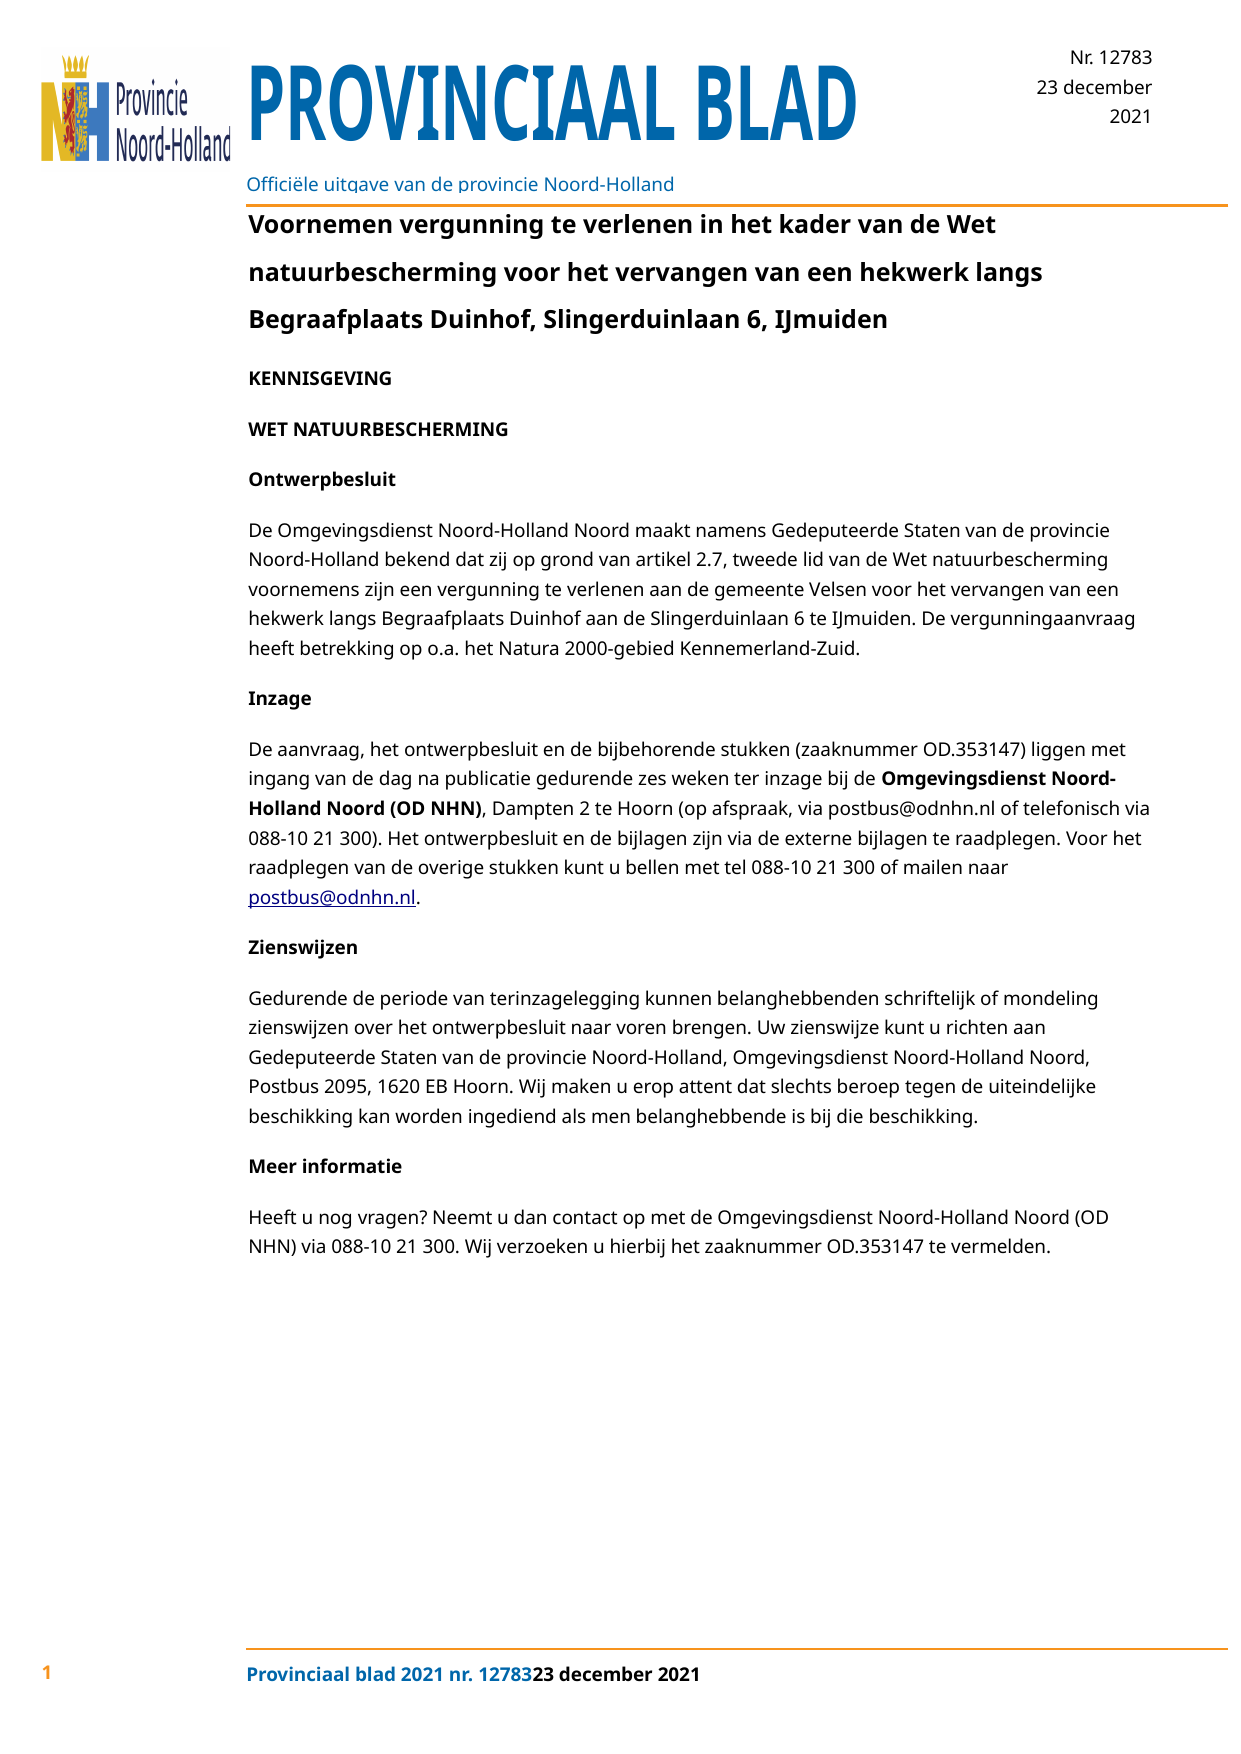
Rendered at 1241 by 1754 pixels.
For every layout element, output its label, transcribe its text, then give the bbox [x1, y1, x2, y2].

text De aanvraag, het ontwerpbesluit en de bijbehorende stukken (zaaknummer OD.353147) liggen met ingang van de dag na publicatie gedurende zes weken ter inzage bij de Omgevingsdienst Noord-Holland Noord (OD NHN), Dampten 2 te Hoorn (op afspraak, via postbus@odnhn.nl of telefonisch via 088-10 21 300). Het ontwerpbesluit en de bijlagen zijn via de externe bijlagen te raadplegen. Voor het raadplegen van de overige stukken kunt u bellen met tel 088-10 21 300 of mailen naar postbus@odnhn.nl. [248, 736, 1152, 909]
picture [41, 47, 231, 172]
text WET NATUURBESCHERMING [248, 416, 1152, 442]
text Ontwerpbesluit [248, 466, 1152, 492]
text De Omgevingsdienst Noord-Holland Noord maakt namens Gedeputeerde Staten van de provincie Noord-Holland bekend dat zij op grond van artikel 2.7, tweede lid van de Wet natuurbescherming voornemens zijn een vergunning te verlenen aan de gemeente Velsen voor het vervangen van een hekwerk langs Begraafplaats Duinhof aan de Slingerduinlaan 6 te IJmuiden. De vergunningaanvraag heeft betrekking op o.a. het Natura 2000-gebied Kennemerland-Zuid. [248, 517, 1152, 661]
text KENNISGEVING [248, 366, 1152, 391]
text Inzage [248, 686, 1152, 711]
text Gedurende de periode van terinzagelegging kunnen belanghebbenden schriftelijk of mondeling zienswijzen over het ontwerpbesluit naar voren brengen. Uw zienswijze kunt u richten aan Gedeputeerde Staten van de provincie Noord-Holland, Omgevingsdienst Noord-Holland Noord, Postbus 2095, 1620 EB Hoorn. Wij maken u erop attent dat slechts beroep tegen de uiteindelijke beschikking kan worden ingediend als men belanghebbende is bij die beschikking. [248, 985, 1152, 1129]
text Zienswijzen [248, 934, 1152, 960]
text Voornemen vergunning te verlenen in het kader van de Wet natuurbescherming voor het vervangen van een hekwerk langs Begraafplaats Duinhof, Slingerduinlaan 6, IJmuiden [248, 207, 1152, 336]
text Heeft u nog vragen? Neemt u dan contact op met de Omgevingsdienst Noord-Holland Noord (OD NHN) via 088-10 21 300. Wij verzoeken u hierbij het zaaknummer OD.353147 te vermelden. [248, 1204, 1152, 1259]
text Meer informatie [248, 1153, 1152, 1179]
